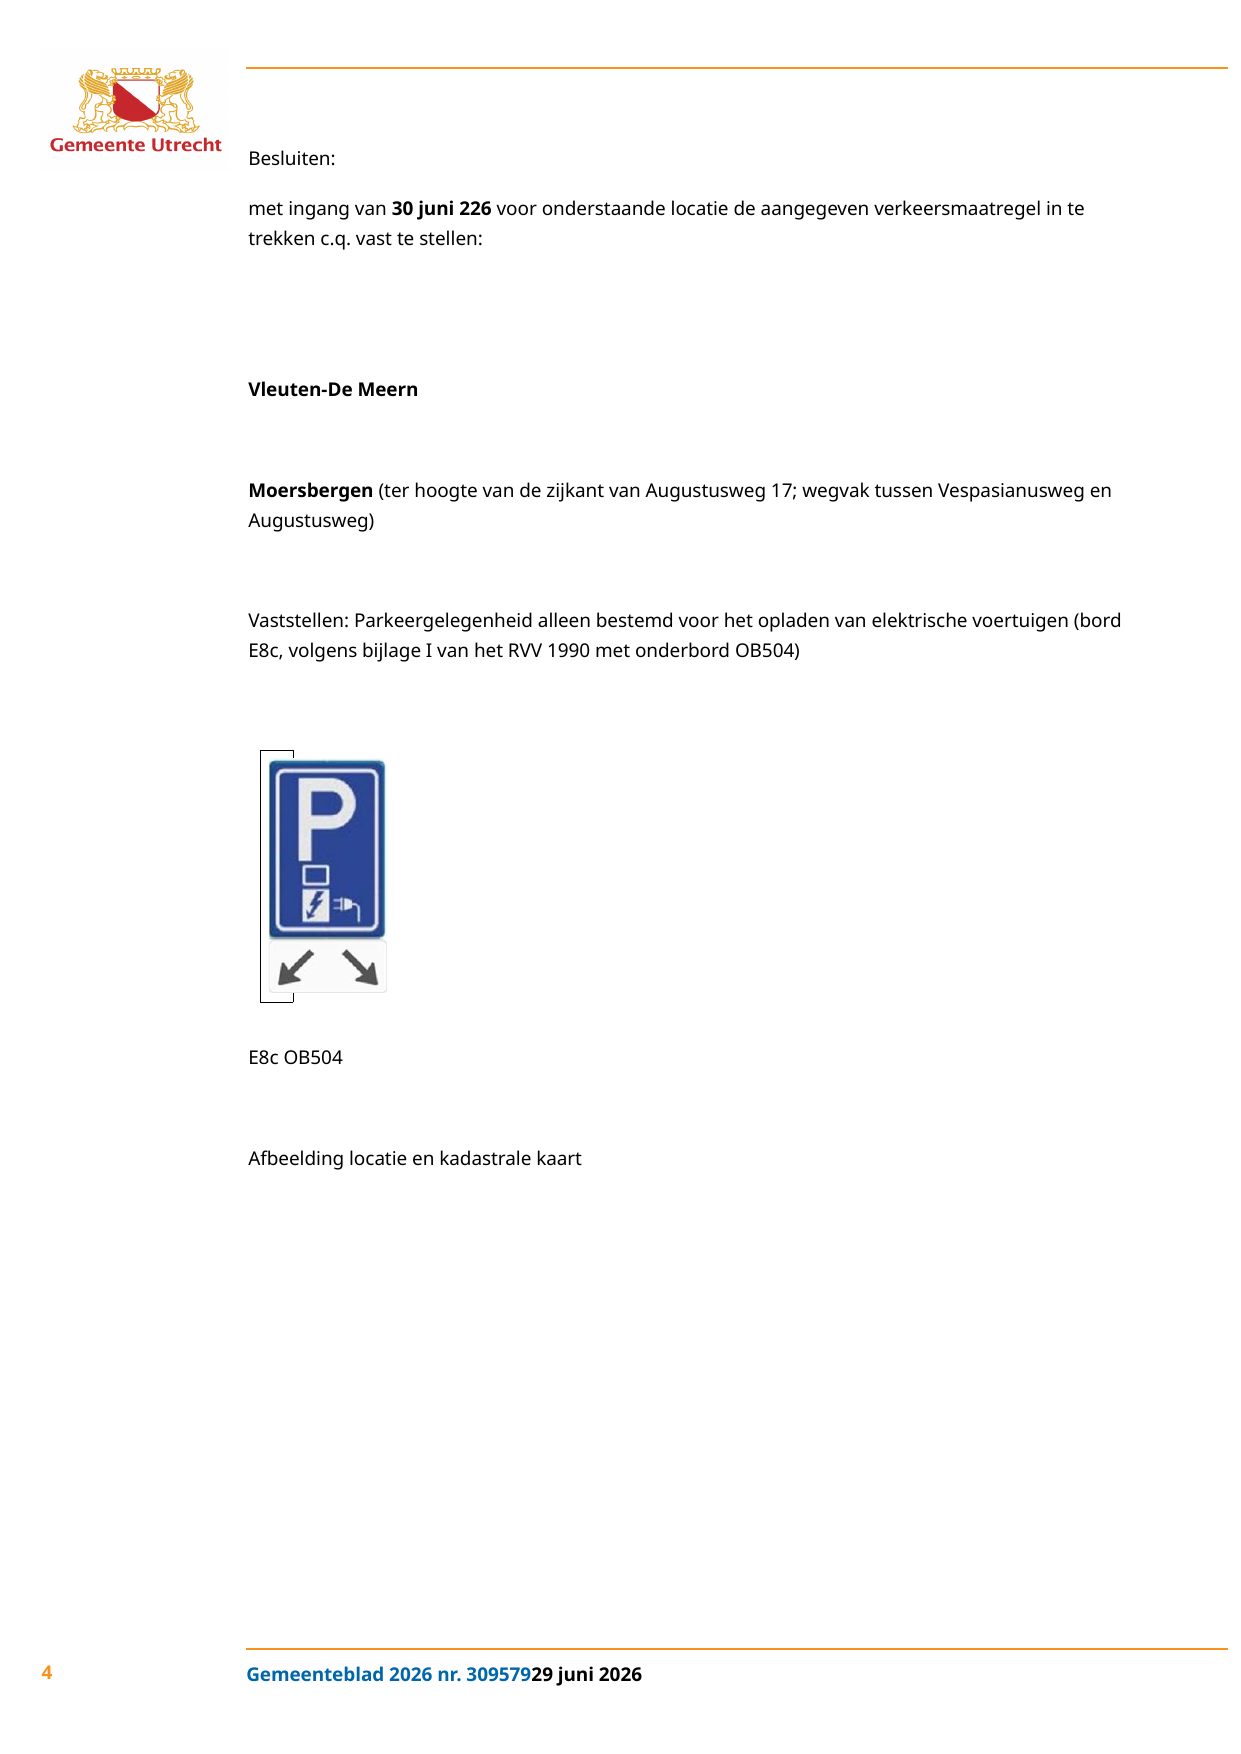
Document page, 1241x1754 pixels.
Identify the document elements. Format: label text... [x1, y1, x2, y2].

text Vleuten-De Meern [248, 376, 1152, 402]
text Moersbergen (ter hoogte van de zijkant van Augustusweg 17; wegvak tussen Vespasianusweg en Augustusweg) [248, 477, 1152, 533]
text Afbeelding locatie en kadastrale kaart [248, 1145, 1152, 1171]
text met ingang van 30 juni 226 voor onderstaande locatie de aangegeven verkeersmaatregel in te trekken c.q. vast te stellen: [248, 196, 1152, 251]
text Vaststellen: Parkeergelegenheid alleen bestemd voor het opladen van elektrische voertuigen (bord E8c, volgens bijlage I van het RVV 1990 met onderbord OB504) [248, 608, 1152, 663]
text E8c OB504 [248, 1044, 1152, 1070]
picture [268, 758, 387, 993]
picture [41, 47, 231, 172]
text Besluiten: [248, 145, 1152, 171]
